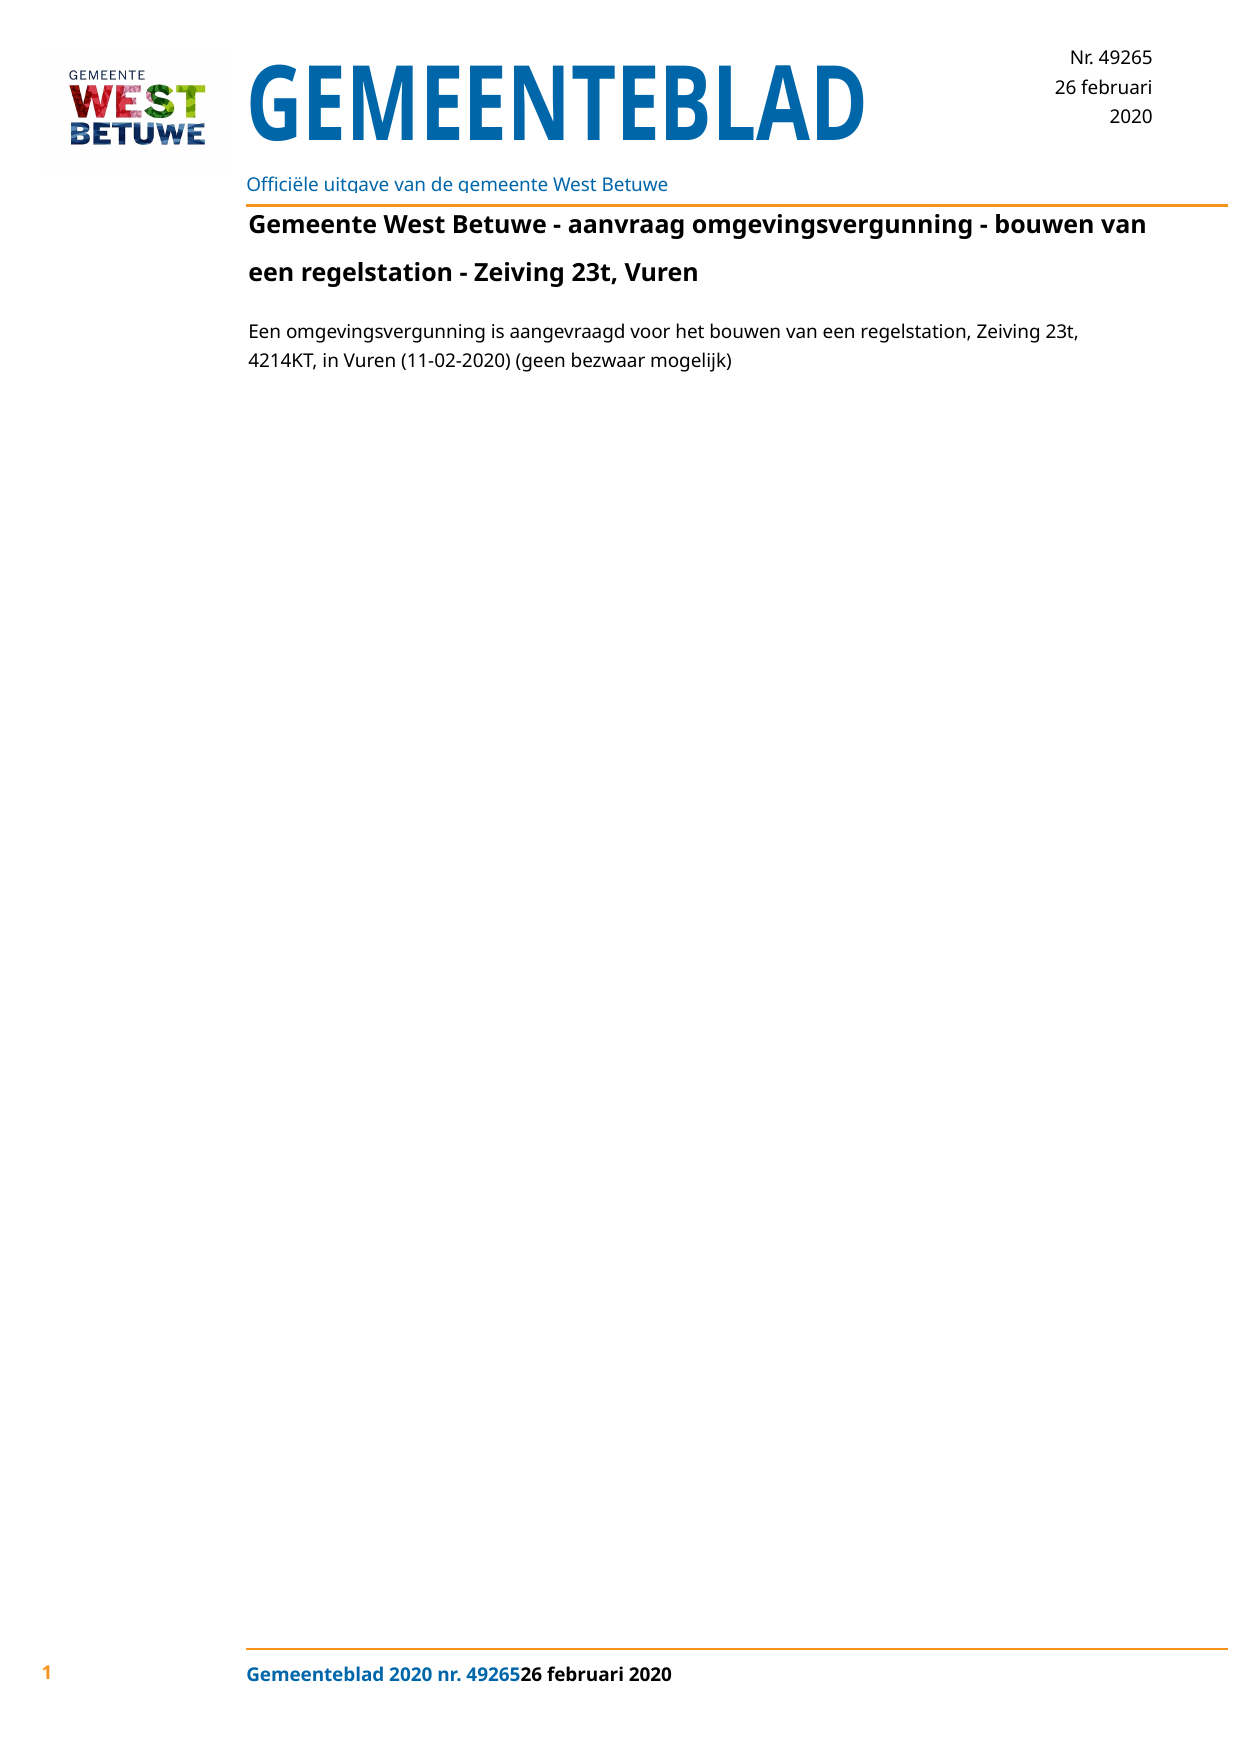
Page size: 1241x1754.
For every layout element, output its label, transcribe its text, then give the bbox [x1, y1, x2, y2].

picture [41, 47, 231, 172]
text Gemeente West Betuwe - aanvraag omgevingsvergunning - bouwen van een regelstation - Zeiving 23t, Vuren [248, 207, 1152, 288]
text Een omgevingsvergunning is aangevraagd voor het bouwen van een regelstation, Zeiving 23t, 4214KT, in Vuren (11-02-2020) (geen bezwaar mogelijk) [248, 318, 1152, 373]
